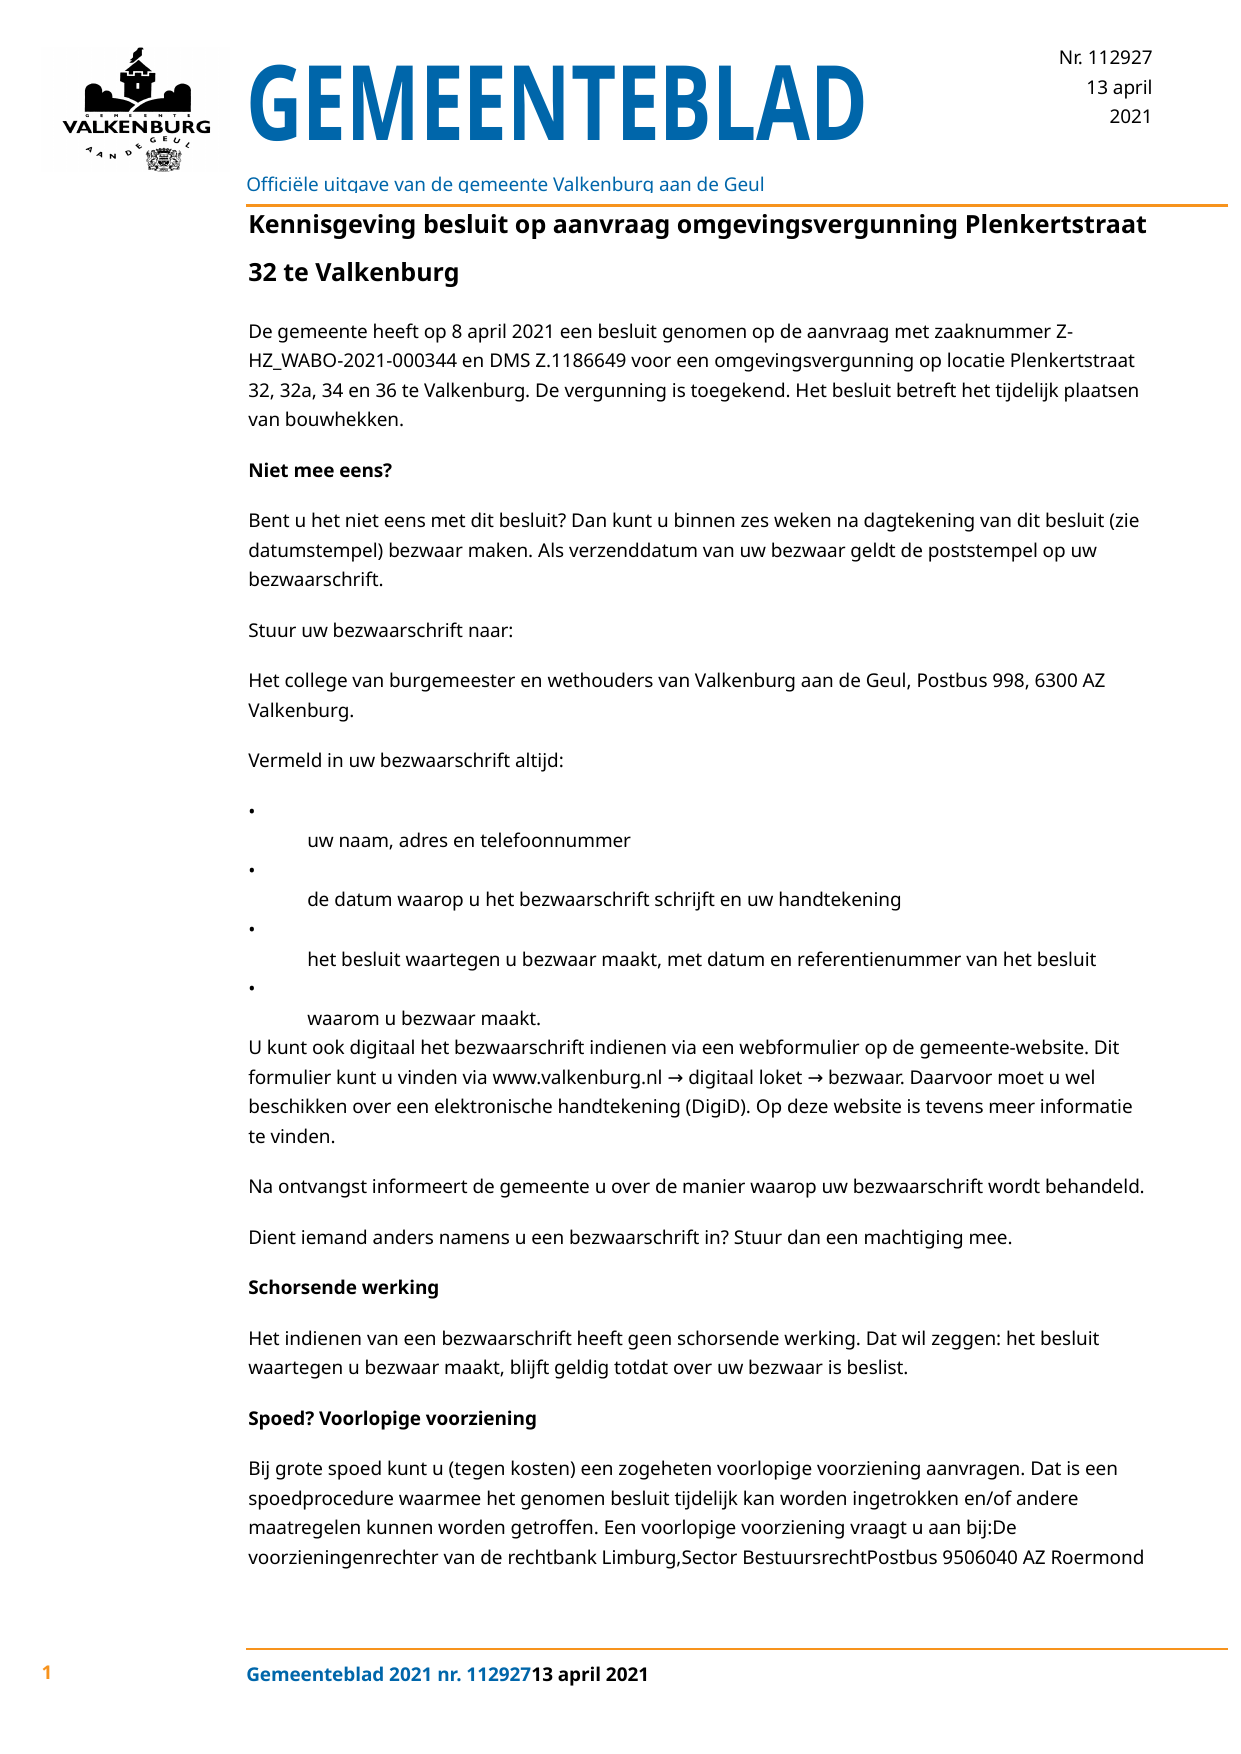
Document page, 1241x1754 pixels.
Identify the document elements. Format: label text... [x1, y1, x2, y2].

text Het college van burgemeester en wethouders van Valkenburg aan de Geul, Postbus 998, 6300 AZ Valkenburg. [248, 667, 1152, 723]
list uw naam, adres en telefoonnummer [248, 827, 1152, 853]
text Dient iemand anders namens u een bezwaarschrift in? Stuur dan een machtiging mee. [248, 1224, 1152, 1250]
text Kennisgeving besluit op aanvraag omgevingsvergunning Plenkertstraat 32 te Valkenburg [248, 207, 1152, 288]
list het besluit waartegen u bezwaar maakt, met datum en referentienummer van het besluit [248, 946, 1152, 972]
text De gemeente heeft op 8 april 2021 een besluit genomen op de aanvraag met zaaknummer Z-HZ_WABO-2021-000344 en DMS Z.1186649 voor een omgevingsvergunning op locatie Plenkertstraat 32, 32a, 34 en 36 te Valkenburg. De vergunning is toegekend. Het besluit betreft het tijdelijk plaatsen van bouwhekken. [248, 318, 1152, 432]
text Spoed? Voorlopige voorziening [248, 1405, 1152, 1431]
text Bent u het niet eens met dit besluit? Dan kunt u binnen zes weken na dagtekening van dit besluit (zie datumstempel) bezwaar maken. Als verzenddatum van uw bezwaar geldt de poststempel op uw bezwaarschrift. [248, 507, 1152, 592]
list waarom u bezwaar maakt. [248, 1005, 1152, 1031]
text Stuur uw bezwaarschrift naar: [248, 617, 1152, 643]
text Het indienen van een bezwaarschrift heeft geen schorsende werking. Dat wil zeggen: het besluit waartegen u bezwaar maakt, blijft geldig totdat over uw bezwaar is beslist. [248, 1325, 1152, 1380]
text U kunt ook digitaal het bezwaarschrift indienen via een webformulier op de gemeente-website. Dit formulier kunt u vinden via www.valkenburg.nl → digitaal loket → bezwaar. Daarvoor moet u wel beschikken over een elektronische handtekening (DigiD). Op deze website is tevens meer informatie te vinden. [248, 1034, 1152, 1149]
text Schorsende werking [248, 1274, 1152, 1300]
text Bij grote spoed kunt u (tegen kosten) een zogeheten voorlopige voorziening aanvragen. Dat is een spoedprocedure waarmee het genomen besluit tijdelijk kan worden ingetrokken en/of andere maatregelen kunnen worden getroffen. Een voorlopige voorziening vraagt u aan bij:De voorzieningenrechter van de rechtbank Limburg,Sector BestuursrechtPostbus 9506040 AZ Roermond [248, 1455, 1152, 1570]
text Niet mee eens? [248, 457, 1152, 483]
text Vermeld in uw bezwaarschrift altijd: [248, 747, 1152, 773]
list de datum waarop u het bezwaarschrift schrijft en uw handtekening [248, 887, 1152, 912]
picture [41, 47, 231, 172]
text Na ontvangst informeert de gemeente u over de manier waarop uw bezwaarschrift wordt behandeld. [248, 1174, 1152, 1199]
